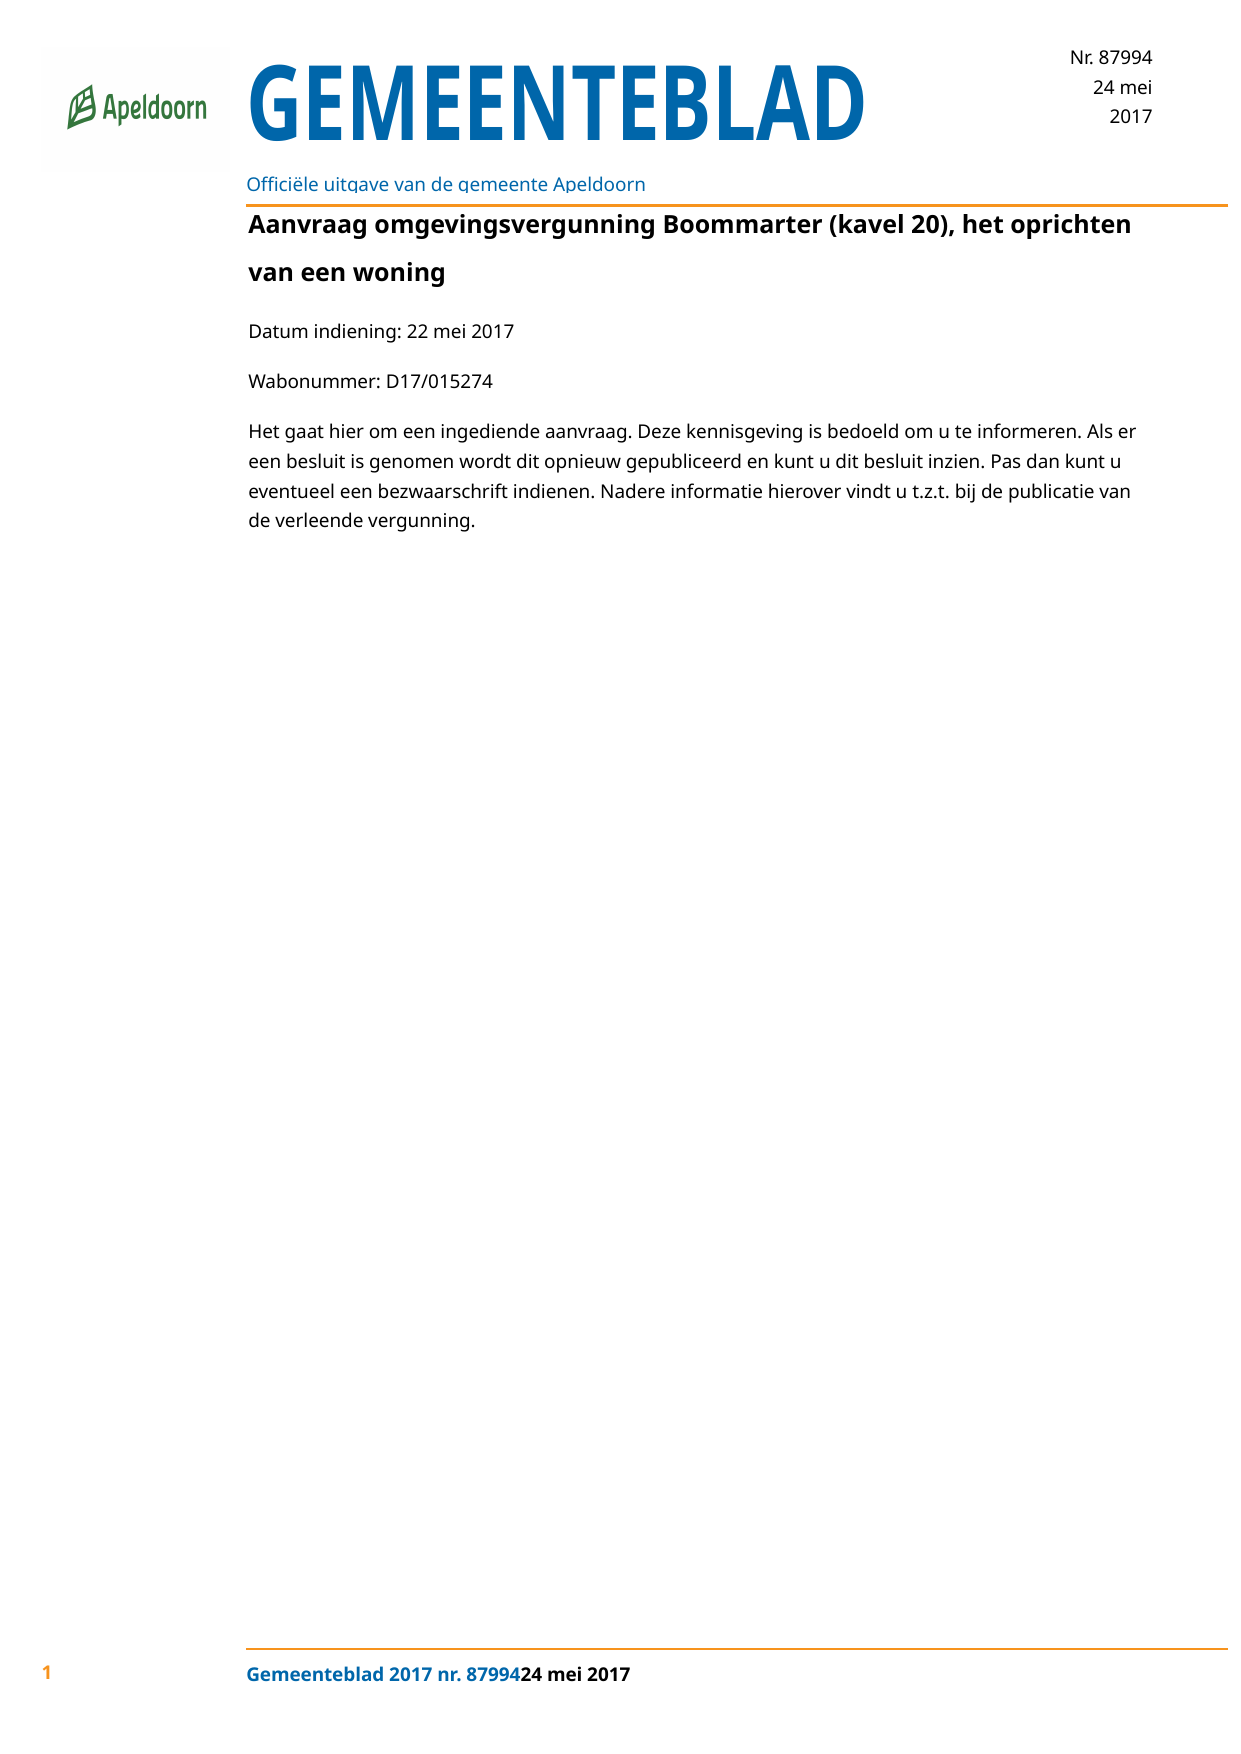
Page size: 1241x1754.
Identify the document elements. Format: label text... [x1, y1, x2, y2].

text Aanvraag omgevingsvergunning Boommarter (kavel 20), het oprichten van een woning [248, 207, 1152, 288]
picture [41, 47, 231, 172]
text Datum indiening: 22 mei 2017 [248, 318, 1152, 344]
text Het gaat hier om een ingediende aanvraag. Deze kennisgeving is bedoeld om u te informeren. Als er een besluit is genomen wordt dit opnieuw gepubliceerd en kunt u dit besluit inzien. Pas dan kunt u eventueel een bezwaarschrift indienen. Nadere informatie hierover vindt u t.z.t. bij de publicatie van de verleende vergunning. [248, 419, 1152, 533]
text Wabonummer: D17/015274 [248, 368, 1152, 394]
